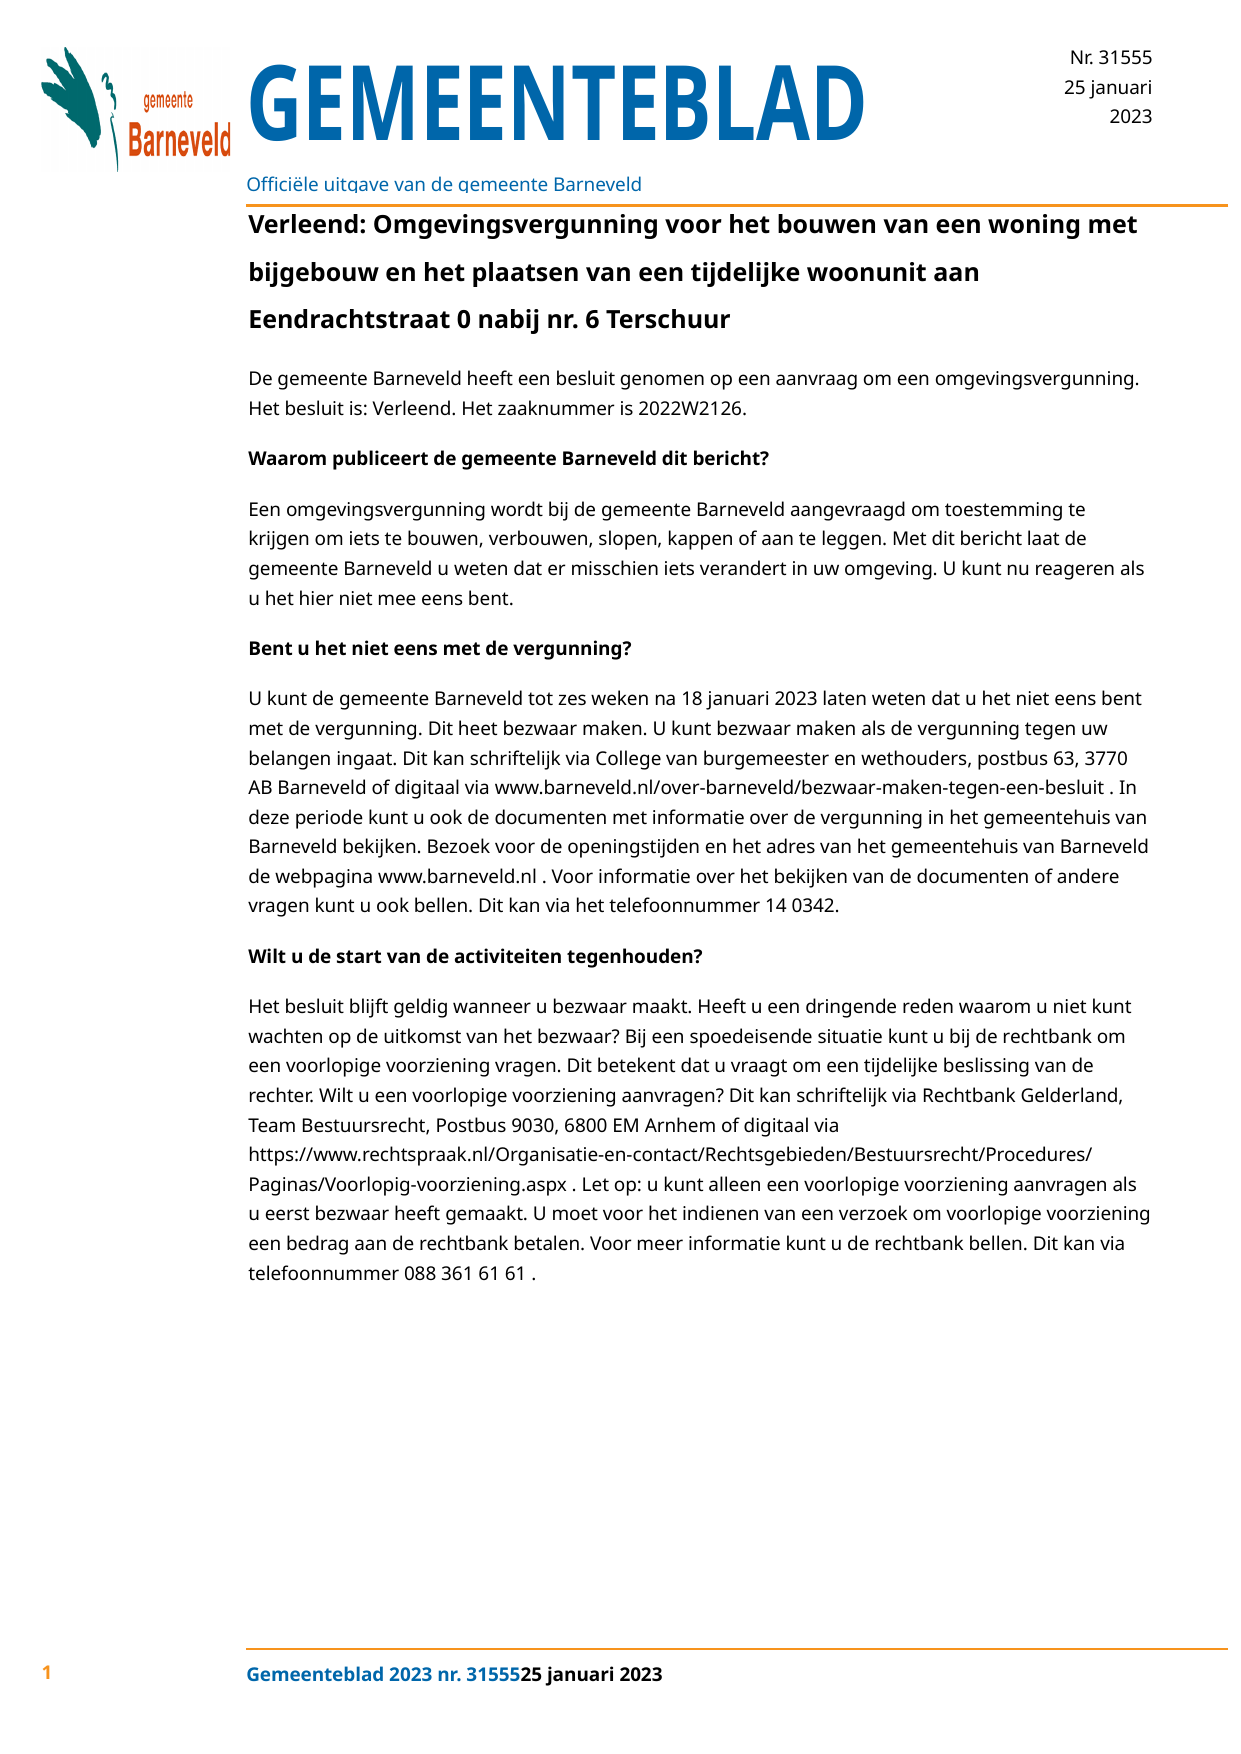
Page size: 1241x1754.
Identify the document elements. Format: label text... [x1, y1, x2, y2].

text Een omgevingsvergunning wordt bij de gemeente Barneveld aangevraagd om toestemming te krijgen om iets te bouwen, verbouwen, slopen, kappen of aan te leggen. Met dit bericht laat de gemeente Barneveld u weten dat er misschien iets verandert in uw omgeving. U kunt nu reageren als u het hier niet mee eens bent. [248, 496, 1152, 610]
text U kunt de gemeente Barneveld tot zes weken na 18 januari 2023 laten weten dat u het niet eens bent met de vergunning. Dit heet bezwaar maken. U kunt bezwaar maken als de vergunning tegen uw belangen ingaat. Dit kan schriftelijk via College van burgemeester en wethouders, postbus 63, 3770 AB Barneveld of digitaal via www.barneveld.nl/over-barneveld/bezwaar-maken-tegen-een-besluit . In deze periode kunt u ook de documenten met informatie over de vergunning in het gemeentehuis van Barneveld bekijken. Bezoek voor de openingstijden en het adres van het gemeentehuis van Barneveld de webpagina www.barneveld.nl . Voor informatie over het bekijken van de documenten of andere vragen kunt u ook bellen. Dit kan via het telefoonnummer 14 0342. [248, 686, 1152, 918]
text Wilt u de start van de activiteiten tegenhouden? [248, 943, 1152, 969]
text Waarom publiceert de gemeente Barneveld dit bericht? [248, 446, 1152, 471]
text Bent u het niet eens met de vergunning? [248, 635, 1152, 661]
text Verleend: Omgevingsvergunning voor het bouwen van een woning met bijgebouw en het plaatsen van een tijdelijke woonunit aan Eendrachtstraat 0 nabij nr. 6 Terschuur [248, 207, 1152, 336]
picture [41, 47, 231, 172]
text Het besluit blijft geldig wanneer u bezwaar maakt. Heeft u een dringende reden waarom u niet kunt wachten op de uitkomst van het bezwaar? Bij een spoedeisende situatie kunt u bij de rechtbank om een voorlopige voorziening vragen. Dit betekent dat u vraagt om een tijdelijke beslissing van de rechter. Wilt u een voorlopige voorziening aanvragen? Dit kan schriftelijk via Rechtbank Gelderland, Team Bestuursrecht, Postbus 9030, 6800 EM Arnhem of digitaal via https://www.rechtspraak.nl/Organisatie-en-contact/Rechtsgebieden/Bestuursrecht/Procedures/Paginas/Voorlopig-voorziening.aspx . Let op: u kunt alleen een voorlopige voorziening aanvragen als u eerst bezwaar heeft gemaakt. U moet voor het indienen van een verzoek om voorlopige voorziening een bedrag aan de rechtbank betalen. Voor meer informatie kunt u de rechtbank bellen. Dit kan via telefoonnummer 088 361 61 61 . [248, 993, 1152, 1285]
text De gemeente Barneveld heeft een besluit genomen op een aanvraag om een omgevingsvergunning. Het besluit is: Verleend. Het zaaknummer is 2022W2126. [248, 366, 1152, 421]
